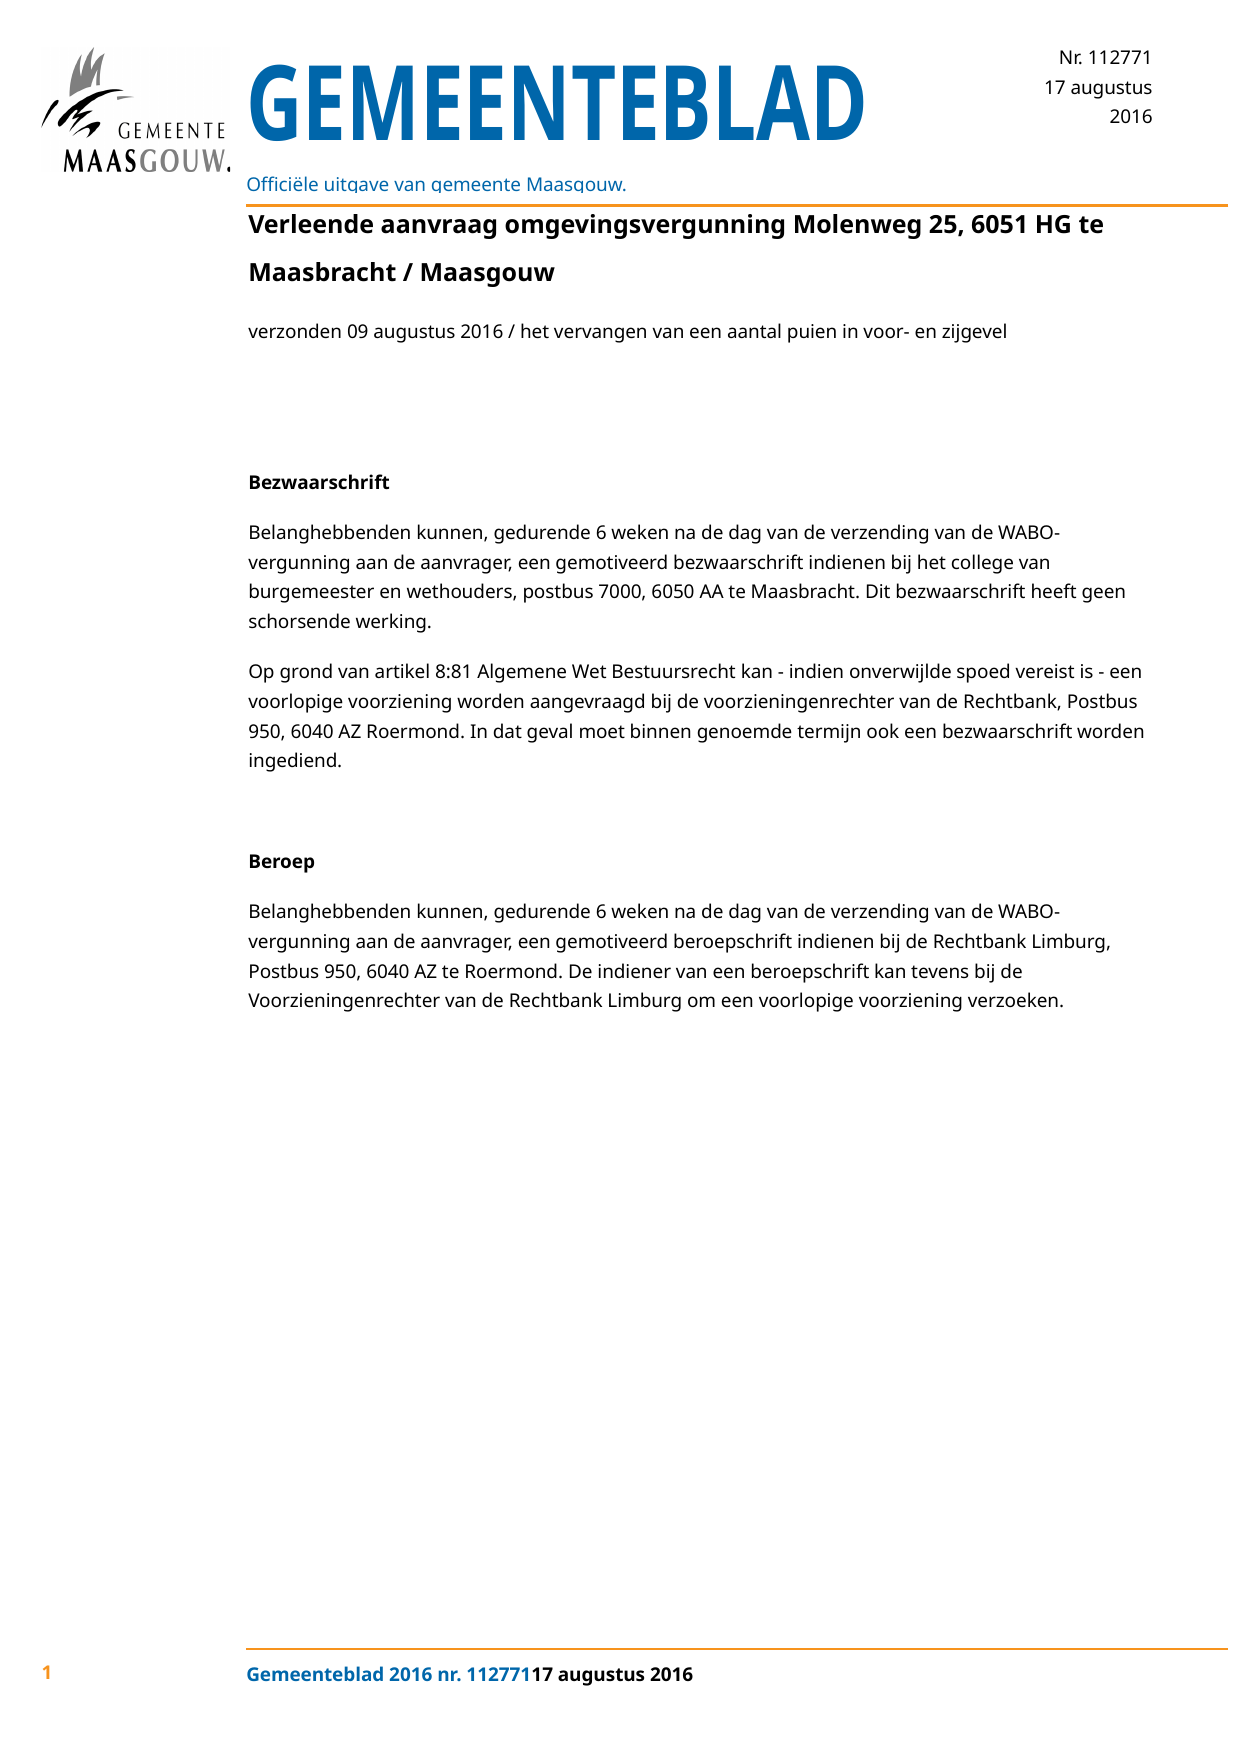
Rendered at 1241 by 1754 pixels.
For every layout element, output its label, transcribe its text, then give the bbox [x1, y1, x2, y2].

text verzonden 09 augustus 2016 / het vervangen van een aantal puien in voor- en zijgevel [248, 318, 1152, 344]
text Verleende aanvraag omgevingsvergunning Molenweg 25, 6051 HG te Maasbracht / Maasgouw [248, 207, 1152, 288]
text Beroep [248, 848, 1152, 874]
text Belanghebbenden kunnen, gedurende 6 weken na de dag van de verzending van de WABO-vergunning aan de aanvrager, een gemotiveerd beroepschrift indienen bij de Rechtbank Limburg, Postbus 950, 6040 AZ te Roermond. De indiener van een beroepschrift kan tevens bij de Voorzieningenrechter van de Rechtbank Limburg om een voorlopige voorziening verzoeken. [248, 899, 1152, 1013]
text Op grond van artikel 8:81 Algemene Wet Bestuursrecht kan - indien onverwijlde spoed vereist is - een voorlopige voorziening worden aangevraagd bij de voorzieningenrechter van de Rechtbank, Postbus 950, 6040 AZ Roermond. In dat geval moet binnen genoemde termijn ook een bezwaarschrift worden ingediend. [248, 659, 1152, 773]
picture [41, 47, 231, 172]
text Belanghebbenden kunnen, gedurende 6 weken na de dag van de verzending van de WABO-vergunning aan de aanvrager, een gemotiveerd bezwaarschrift indienen bij het college van burgemeester en wethouders, postbus 7000, 6050 AA te Maasbracht. Dit bezwaarschrift heeft geen schorsende werking. [248, 519, 1152, 634]
text Bezwaarschrift [248, 469, 1152, 495]
